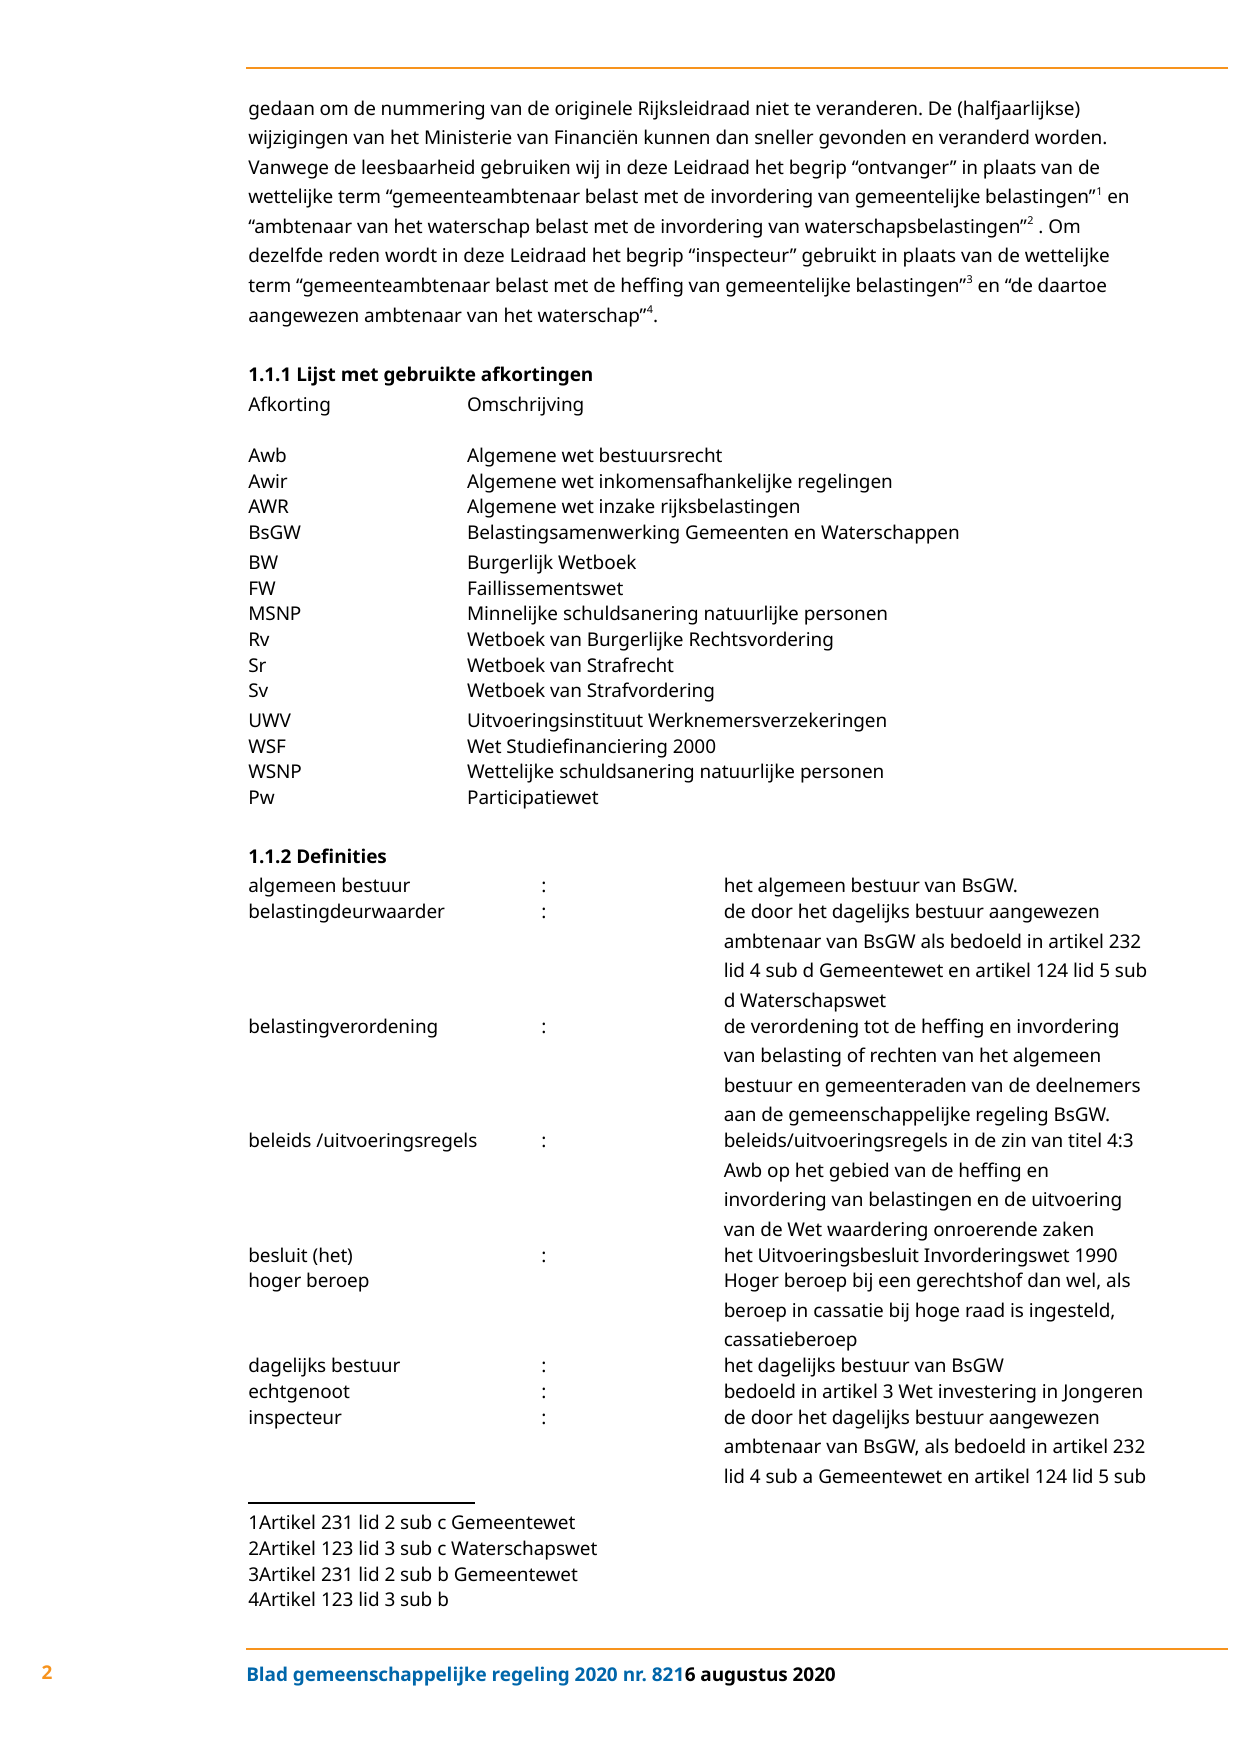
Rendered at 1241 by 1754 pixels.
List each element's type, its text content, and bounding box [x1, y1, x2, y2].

table_cell [467, 416, 1152, 442]
table_cell Belastingsamenwerking Gemeenten en Waterschappen Burgerlijk Wetboek [467, 519, 1152, 575]
table_header Omschrijving [467, 391, 1152, 416]
table_cell echtgenoot [248, 1378, 541, 1404]
text gedaan om de nummering van de originele Rijksleidraad niet te veranderen. De (halfjaarlijkse) wijzigingen van het Ministerie van Financiën kunnen dan sneller gevonden en veranderd worden. [248, 95, 1152, 150]
table_cell : [541, 1404, 723, 1489]
table_cell het Uitvoeringsbesluit Invorderingswet 1990 [724, 1242, 1152, 1267]
table_cell het dagelijks bestuur van BsGW [724, 1353, 1152, 1378]
table_cell WSF [248, 733, 467, 759]
table_cell : [541, 1242, 723, 1267]
table_cell : [541, 1378, 723, 1404]
table_cell Pw [248, 784, 467, 810]
table_cell Wetboek van Strafvordering Uitvoeringsinstituut Werknemersverzekeringen [467, 678, 1152, 733]
table_cell : [541, 1127, 723, 1242]
table_cell MSNP [248, 600, 467, 626]
table_cell Sv UWV [248, 678, 467, 733]
table_cell belastingverordening [248, 1013, 541, 1127]
table_cell AWR [248, 494, 467, 519]
table_cell : [541, 1013, 723, 1127]
table_cell FW [248, 575, 467, 600]
table_header algemeen bestuur [248, 873, 541, 898]
table_cell : [541, 1353, 723, 1378]
table_cell beleids /uitvoeringsregels [248, 1127, 541, 1242]
text Vanwege de leesbaarheid gebruiken wij in deze Leidraad het begrip “ontvanger” in plaats van de wettelijke term “gemeenteambtenaar belast met de invordering van gemeentelijke belastingen” en “ambtenaar van het waterschap belast met de invordering van waterschapsbelastingen” . Om dezelfde reden wordt in deze Leidraad het begrip “inspecteur” gebruikt in plaats van de wettelijke term “gemeenteambtenaar belast met de heffing van gemeentelijke belastingen” en “de daartoe aangewezen ambtenaar van het waterschap”. [248, 154, 1152, 328]
table_cell besluit (het) [248, 1242, 541, 1267]
table_cell de verordening tot de heffing en invordering van belasting of rechten van het algemeen bestuur en gemeenteraden van de deelnemers aan de gemeenschappelijke regeling BsGW. [724, 1013, 1152, 1127]
table_cell inspecteur [248, 1404, 541, 1489]
table_cell Algemene wet inkomensafhankelijke regelingen [467, 468, 1152, 494]
table_cell Participatiewet [467, 784, 1152, 810]
table_cell Awb [248, 442, 467, 468]
table_cell Wet Studiefinanciering 2000 [467, 733, 1152, 759]
table_cell BsGW BW [248, 519, 467, 575]
table_cell WSNP [248, 759, 467, 784]
table_cell Sr [248, 652, 467, 678]
table_cell Hoger beroep bij een gerechtshof dan wel, als beroep in cassatie bij hoge raad is ingesteld, cassatieberoep [724, 1268, 1152, 1352]
table_cell beleids/uitvoeringsregels in de zin van titel 4:3 Awb op het gebied van de heffing en invordering van belastingen en de uitvoering van de Wet waardering onroerende zaken [724, 1127, 1152, 1242]
table_cell bedoeld in artikel 3 Wet investering in Jongeren [724, 1378, 1152, 1404]
text 1.1.2 Definities [248, 843, 1152, 869]
table_cell Wetboek van Strafrecht [467, 652, 1152, 678]
table_cell belastingdeurwaarder [248, 898, 541, 1013]
table_header : [541, 873, 723, 898]
table_header het algemeen bestuur van BsGW. [724, 873, 1152, 898]
table_cell de door het dagelijks bestuur aangewezen ambtenaar van BsGW als bedoeld in artikel 232 lid 4 sub d Gemeentewet en artikel 124 lid 5 sub d Waterschapswet [724, 898, 1152, 1013]
table_cell Wettelijke schuldsanering natuurlijke personen [467, 759, 1152, 784]
table_cell [248, 416, 467, 442]
table_cell Awir [248, 468, 467, 494]
table_cell dagelijks bestuur [248, 1353, 541, 1378]
table_cell Rv [248, 626, 467, 652]
text 1.1.1 Lijst met gebruikte afkortingen [248, 361, 1152, 387]
table_cell Algemene wet inzake rijksbelastingen [467, 494, 1152, 519]
picture [41, 47, 231, 172]
table_cell [541, 1268, 723, 1352]
table_cell de door het dagelijks bestuur aangewezen ambtenaar van BsGW, als bedoeld in artikel 232 lid 4 sub a Gemeentewet en artikel 124 lid 5 sub [724, 1404, 1152, 1489]
table_cell Faillissementswet [467, 575, 1152, 600]
table_cell Wetboek van Burgerlijke Rechtsvordering [467, 626, 1152, 652]
text Artikel 123 lid 3 sub c Waterschapswet [248, 1535, 1152, 1561]
table_cell : [541, 898, 723, 1013]
table_cell hoger beroep [248, 1268, 541, 1352]
table_cell Algemene wet bestuursrecht [467, 442, 1152, 468]
text Artikel 231 lid 2 sub b Gemeentewet [248, 1561, 1152, 1586]
table_cell Minnelijke schuldsanering natuurlijke personen [467, 600, 1152, 626]
table_header Afkorting [248, 391, 467, 416]
text Artikel 231 lid 2 sub c Gemeentewet [248, 1509, 1152, 1535]
text Artikel 123 lid 3 sub b [248, 1586, 1152, 1612]
